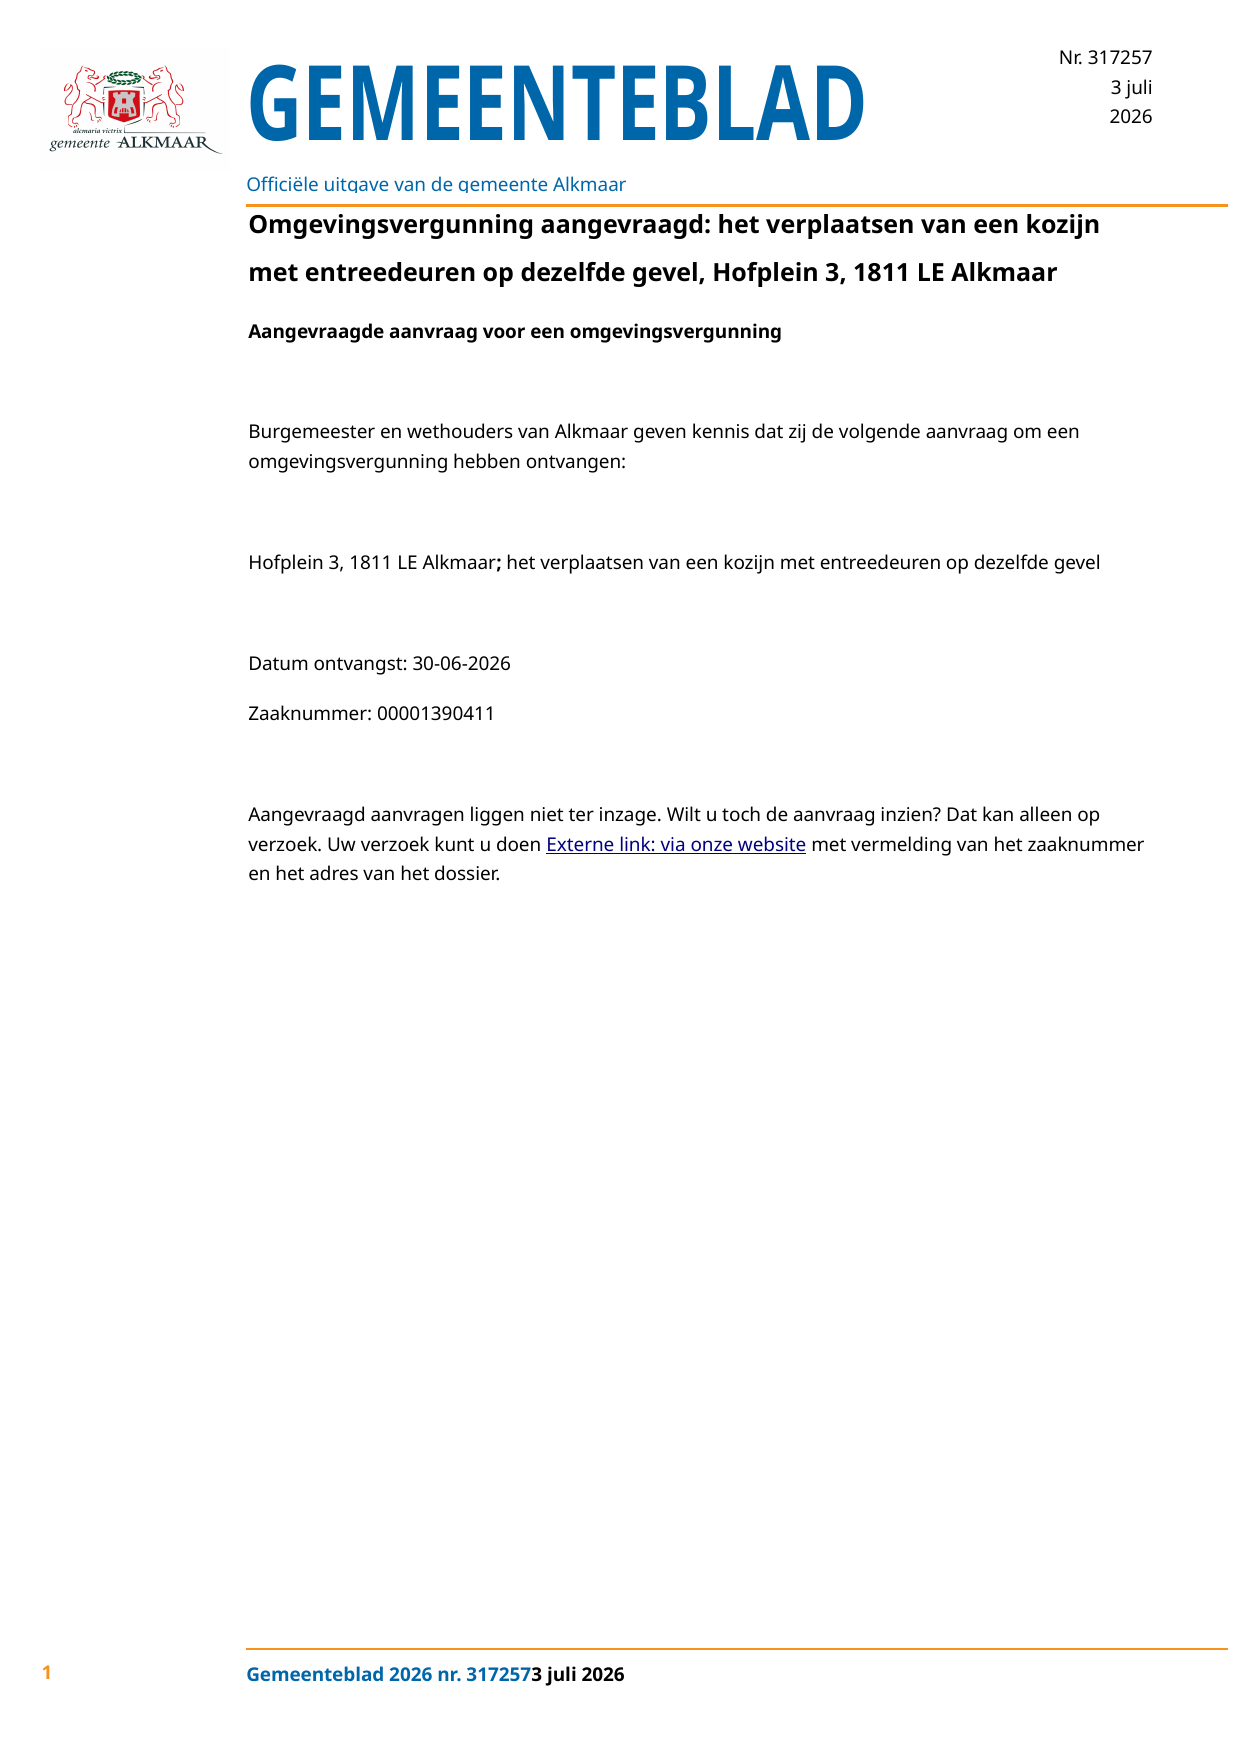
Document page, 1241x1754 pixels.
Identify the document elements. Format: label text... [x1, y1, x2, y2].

text Hofplein 3, 1811 LE Alkmaar; het verplaatsen van een kozijn met entreedeuren op dezelfde gevel [248, 549, 1152, 575]
text Burgemeester en wethouders van Alkmaar geven kennis dat zij de volgende aanvraag om een omgevingsvergunning hebben ontvangen: [248, 419, 1152, 474]
text Zaaknummer: 00001390411 [248, 700, 1152, 726]
text Omgevingsvergunning aangevraagd: het verplaatsen van een kozijn met entreedeuren op dezelfde gevel, Hofplein 3, 1811 LE Alkmaar [248, 207, 1152, 288]
picture [41, 47, 231, 172]
text Aangevraagde aanvraag voor een omgevingsvergunning [248, 318, 1152, 344]
text Aangevraagd aanvragen liggen niet ter inzage. Wilt u toch de aanvraag inzien? Dat kan alleen op verzoek. Uw verzoek kunt u doen Externe link: via onze website met vermelding van het zaaknummer en het adres van het dossier. [248, 801, 1152, 886]
text Datum ontvangst: 30-06-2026 [248, 650, 1152, 676]
